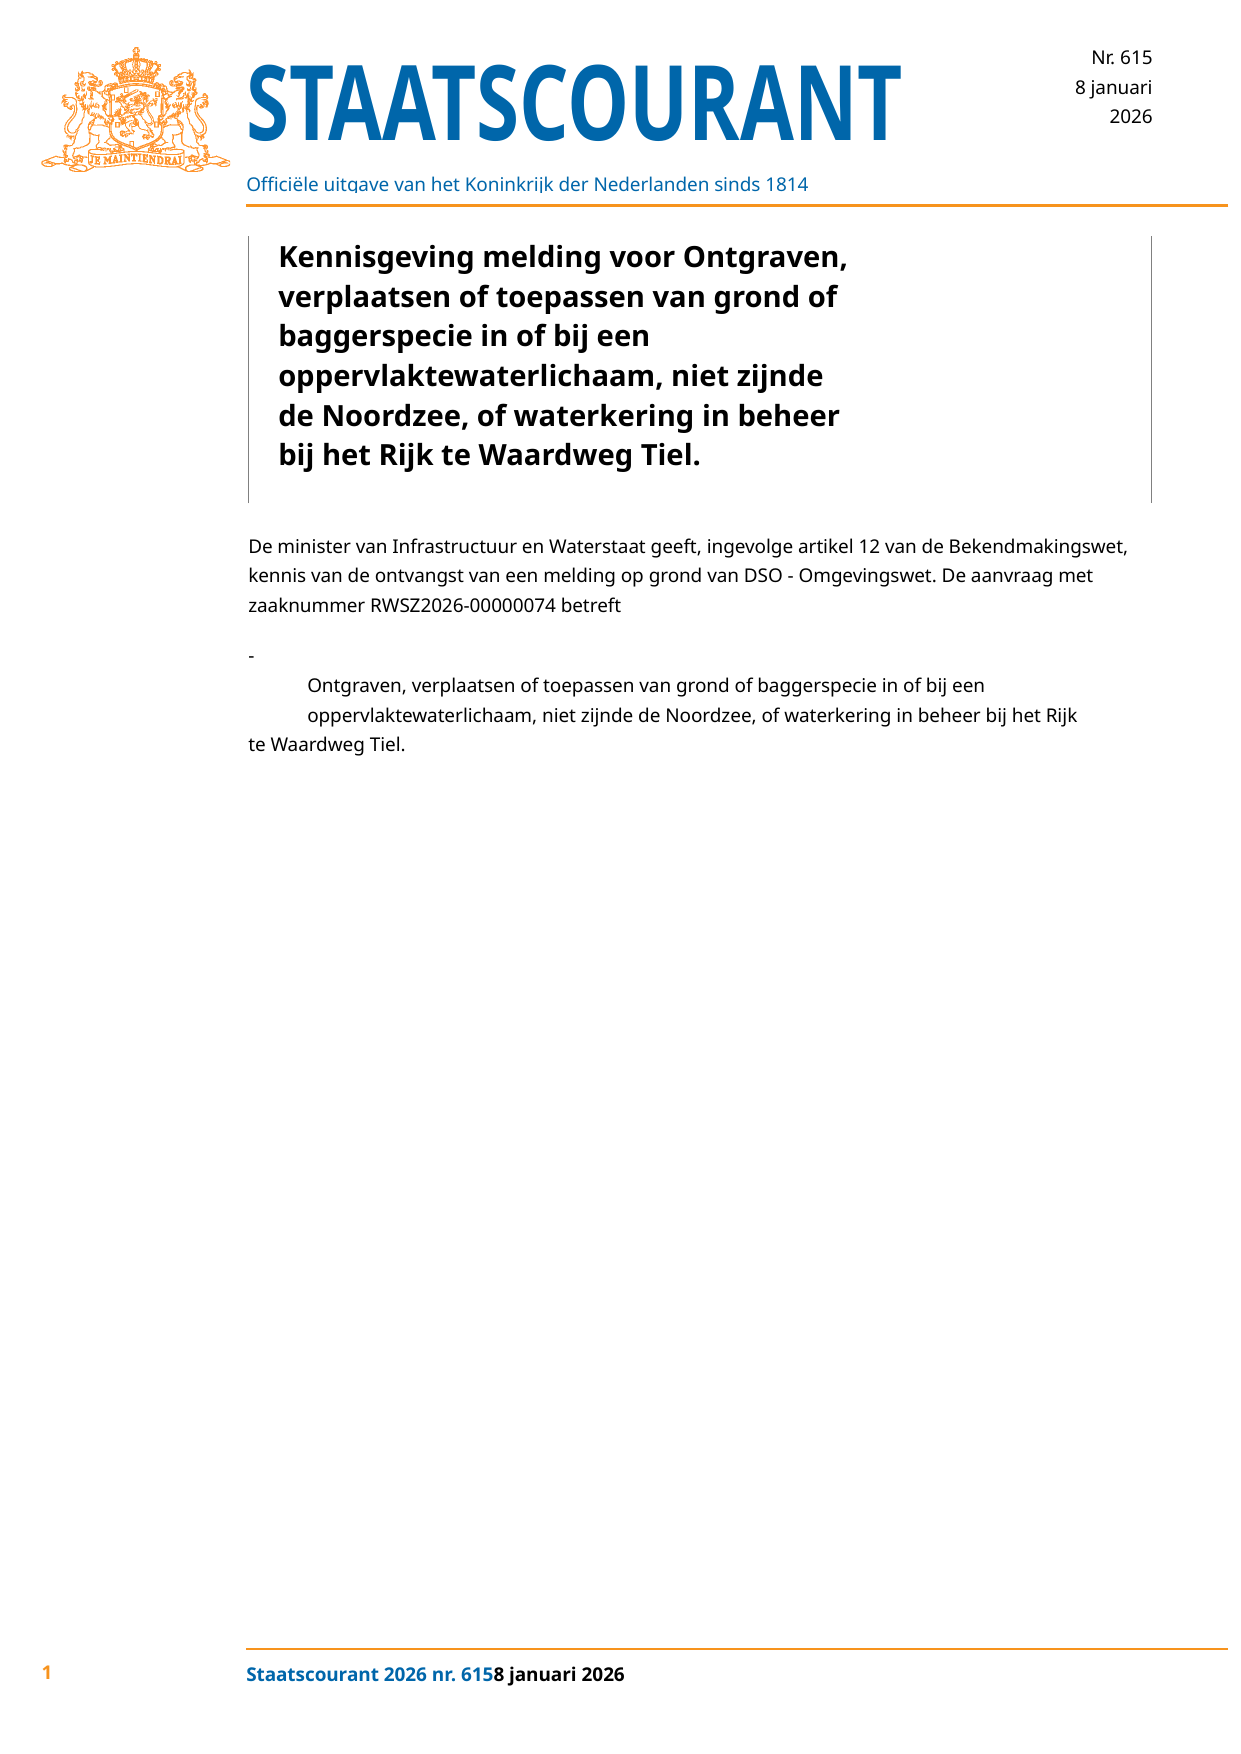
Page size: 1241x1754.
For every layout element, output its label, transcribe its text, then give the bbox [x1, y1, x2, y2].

picture [912, 236, 1090, 414]
picture [41, 47, 231, 172]
table_header [850, 414, 1151, 503]
table_header [850, 236, 912, 413]
text De minister van Infrastructuur en Waterstaat geeft, ingevolge artikel 12 van de Bekendmakingswet, kennis van de ontvangst van een melding op grond van DSO - Omgevingswet. De aanvraag met zaaknummer RWSZ2026-00000074 betreft [248, 533, 1152, 618]
text te Waardweg Tiel. [248, 731, 1152, 757]
table_header Kennisgeving melding voor Ontgraven, verplaatsen of toepassen van grond of baggerspecie in of bij een oppervlaktewaterlichaam, niet zijnde de Noordzee, of waterkering in beheer bij het Rijk te Waardweg Tiel. [249, 236, 850, 503]
list Ontgraven, verplaatsen of toepassen van grond of baggerspecie in of bij een oppervlaktewaterlichaam, niet zijnde de Noordzee, of waterkering in beheer bij het Rijk [248, 672, 1152, 727]
table_header [1090, 236, 1151, 413]
